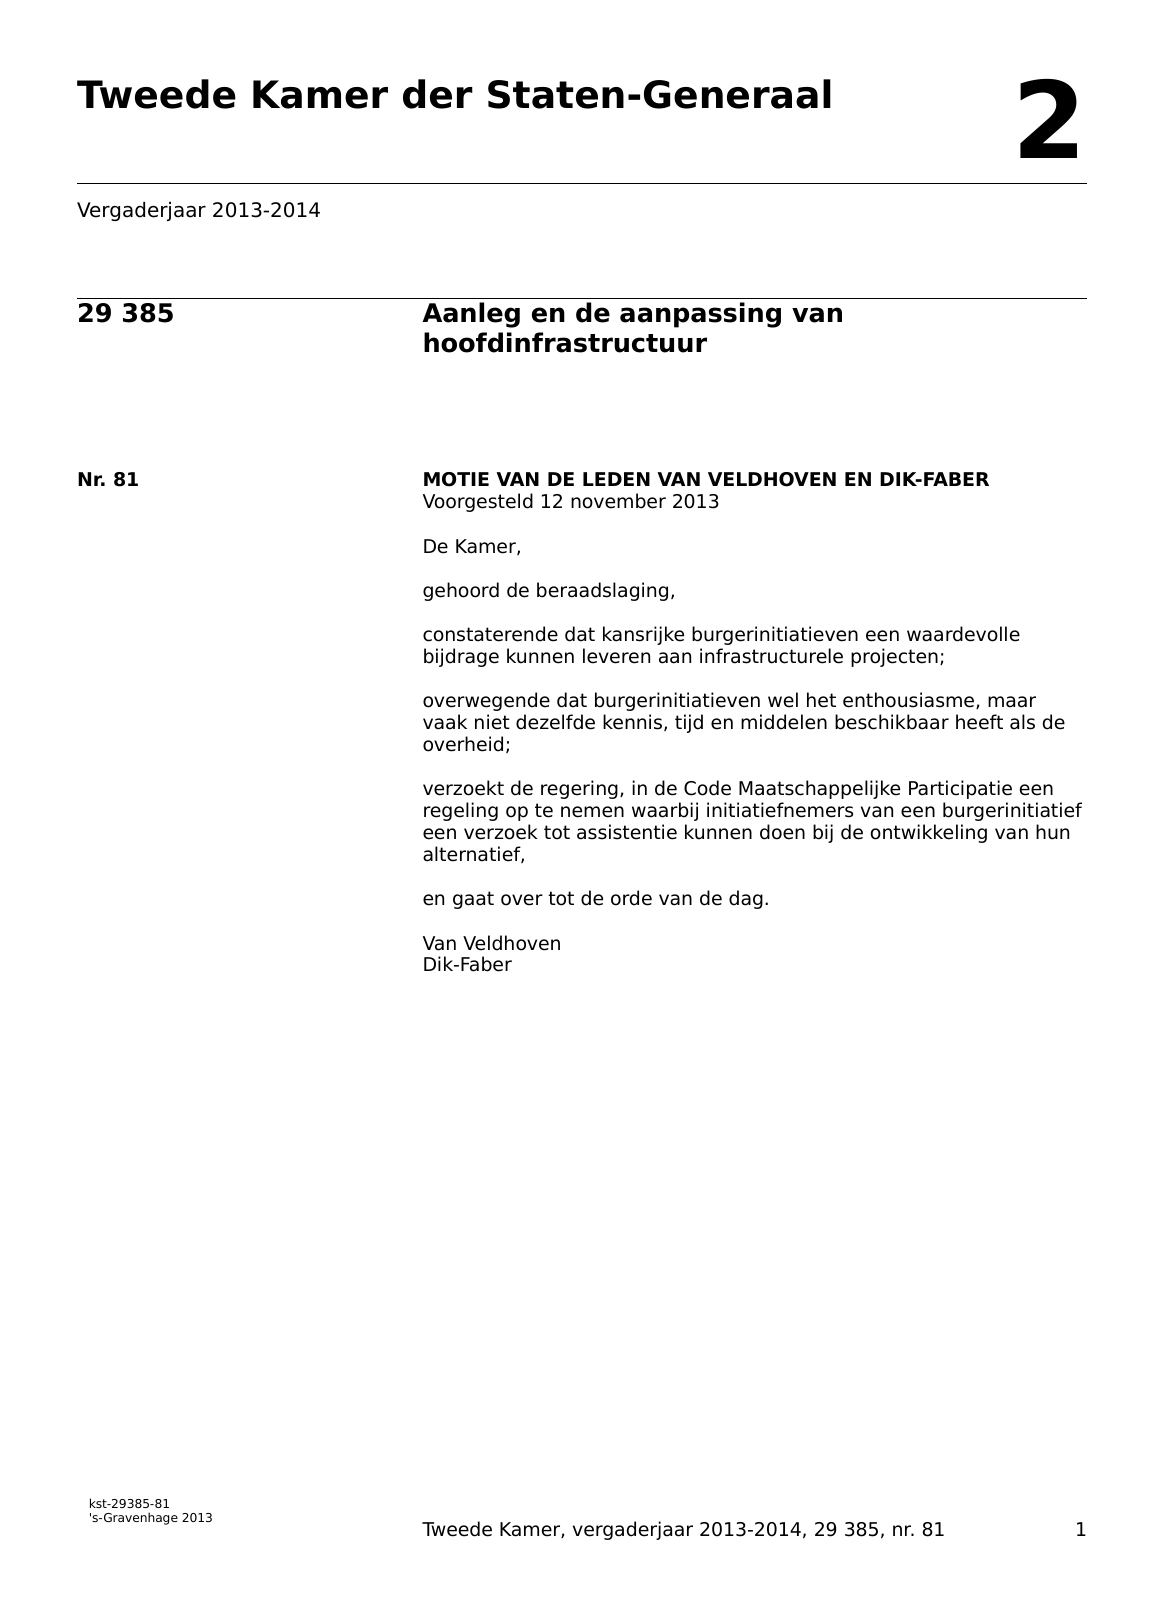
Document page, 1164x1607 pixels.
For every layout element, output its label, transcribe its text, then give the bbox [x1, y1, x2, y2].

text overwegende dat burgerinitiatieven wel het enthousiasme, maar vaak niet dezelfde kennis, tijd en middelen beschikbaar heeft als de overheid; [422, 690, 1087, 756]
text gehoord de beraadslaging, [422, 580, 1087, 602]
text Dik-Faber [422, 954, 1087, 976]
text De Kamer, [422, 536, 1087, 557]
text en gaat over tot de orde van de dag. [422, 888, 1087, 910]
table_cell Vergaderjaar 2013-2014 [77, 184, 1087, 298]
subtitle 29 385 Aanleg en de aanpassing van hoofdinfrastructuur [77, 299, 1087, 358]
table_header 2 [886, 59, 1087, 183]
table_header Tweede Kamer der Staten-Generaal [77, 59, 886, 183]
text Voorgesteld 12 november 2013 [422, 491, 1087, 513]
text verzoekt de regering, in de Code Maatschappelijke Participatie een regeling op te nemen waarbij initiatiefnemers van een burgerinitiatief een verzoek tot assistentie kunnen doen bij de ontwikkeling van hun alternatief, [422, 778, 1087, 866]
text Van Veldhoven [422, 932, 1087, 954]
text constaterende dat kansrijke burgerinitiatieven een waardevolle bijdrage kunnen leveren aan infrastructurele projecten; [422, 624, 1087, 668]
text kst-29385-81 [88, 1497, 323, 1511]
text 's-Gravenhage 2013 [88, 1511, 323, 1525]
subtitle Nr. 81 MOTIE VAN DE LEDEN VAN VELDHOVEN EN DIK-FABER [77, 469, 1087, 491]
